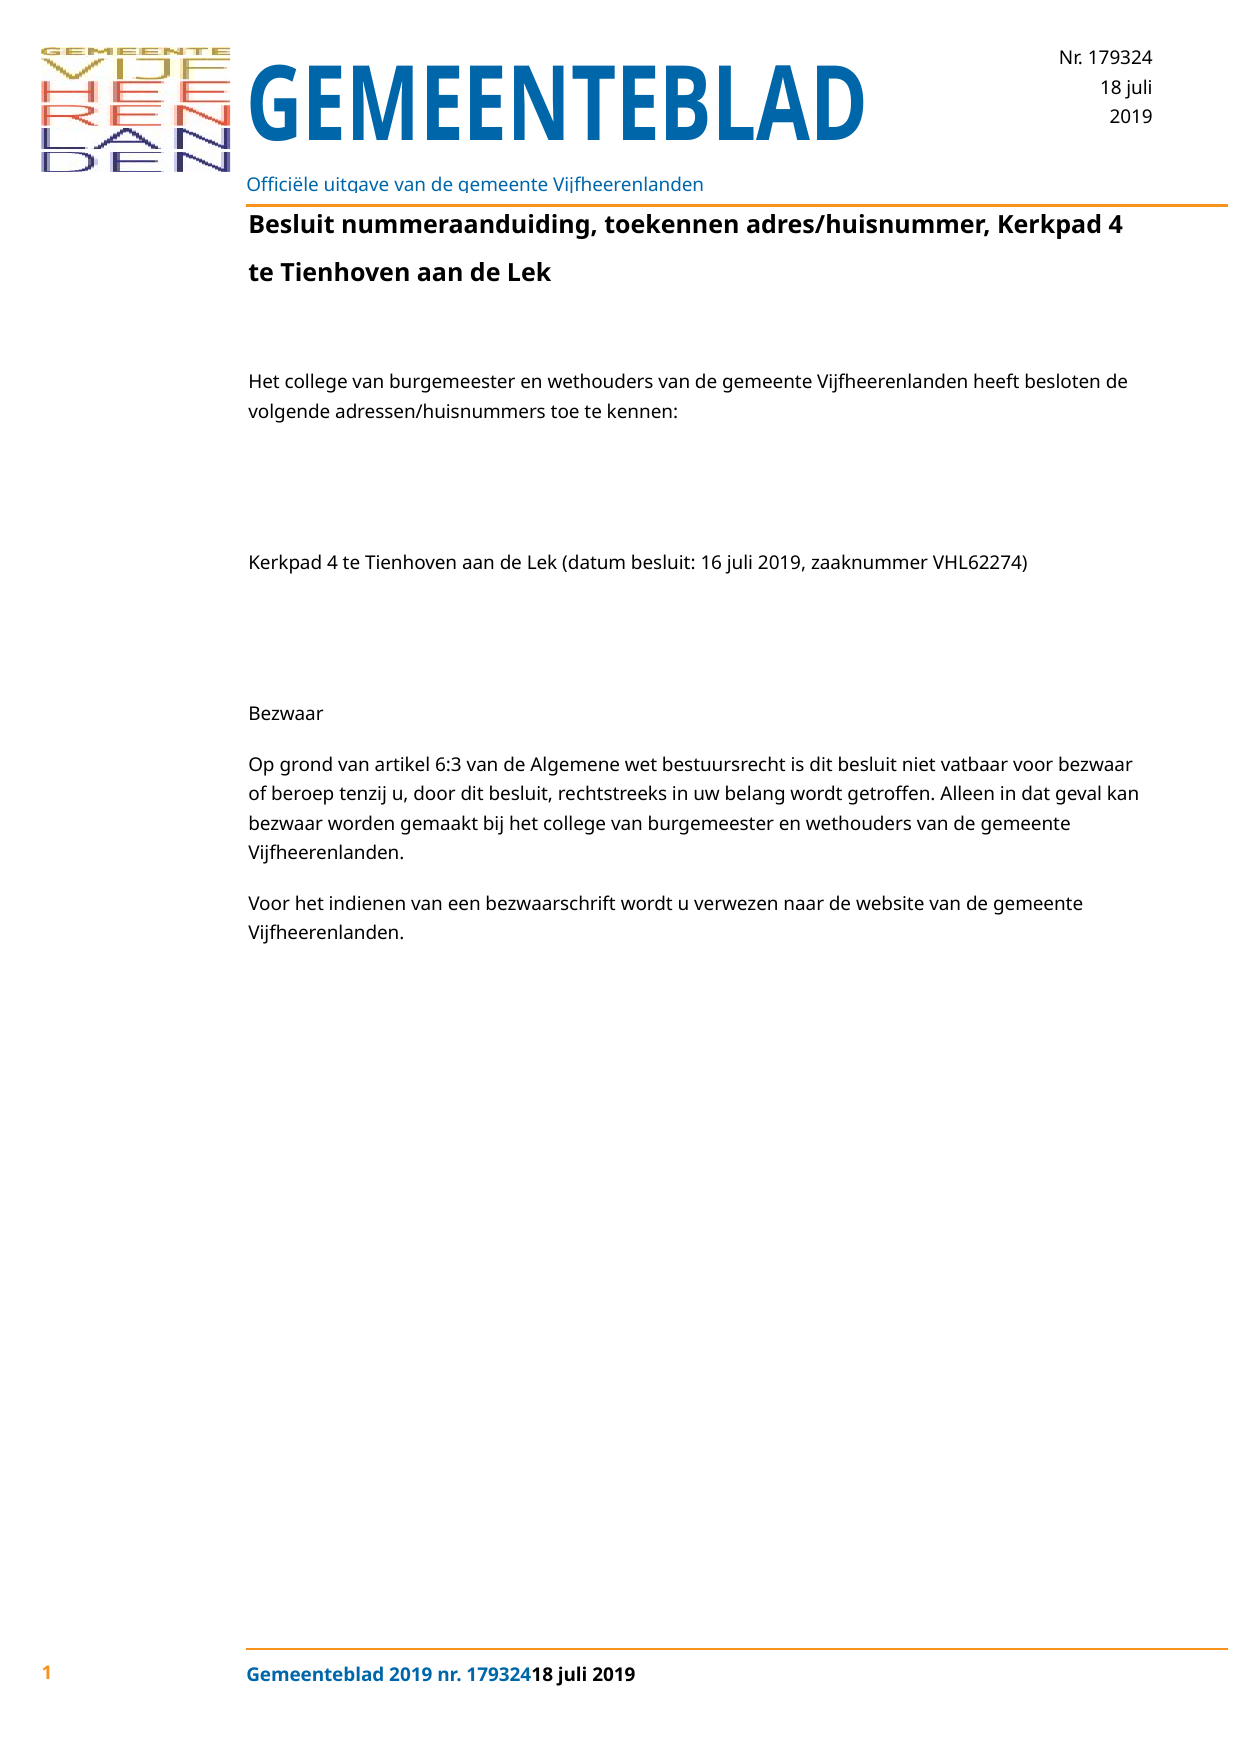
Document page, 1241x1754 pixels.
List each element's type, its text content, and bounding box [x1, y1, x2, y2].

text Op grond van artikel 6:3 van de Algemene wet bestuursrecht is dit besluit niet vatbaar voor bezwaar of beroep tenzij u, door dit besluit, rechtstreeks in uw belang wordt getroffen. Alleen in dat geval kan bezwaar worden gemaakt bij het college van burgemeester en wethouders van de gemeente Vijfheerenlanden. [248, 751, 1152, 865]
text Het college van burgemeester en wethouders van de gemeente Vijfheerenlanden heeft besloten de volgende adressen/huisnummers toe te kennen: [248, 368, 1152, 424]
text Voor het indienen van een bezwaarschrift wordt u verwezen naar de website van de gemeente Vijfheerenlanden. [248, 890, 1152, 945]
text Bezwaar [248, 700, 1152, 726]
picture [41, 47, 231, 172]
text Besluit nummeraanduiding, toekennen adres/huisnummer, Kerkpad 4 te Tienhoven aan de Lek [248, 207, 1152, 288]
text Kerkpad 4 te Tienhoven aan de Lek (datum besluit: 16 juli 2019, zaaknummer VHL62274) [248, 549, 1152, 575]
